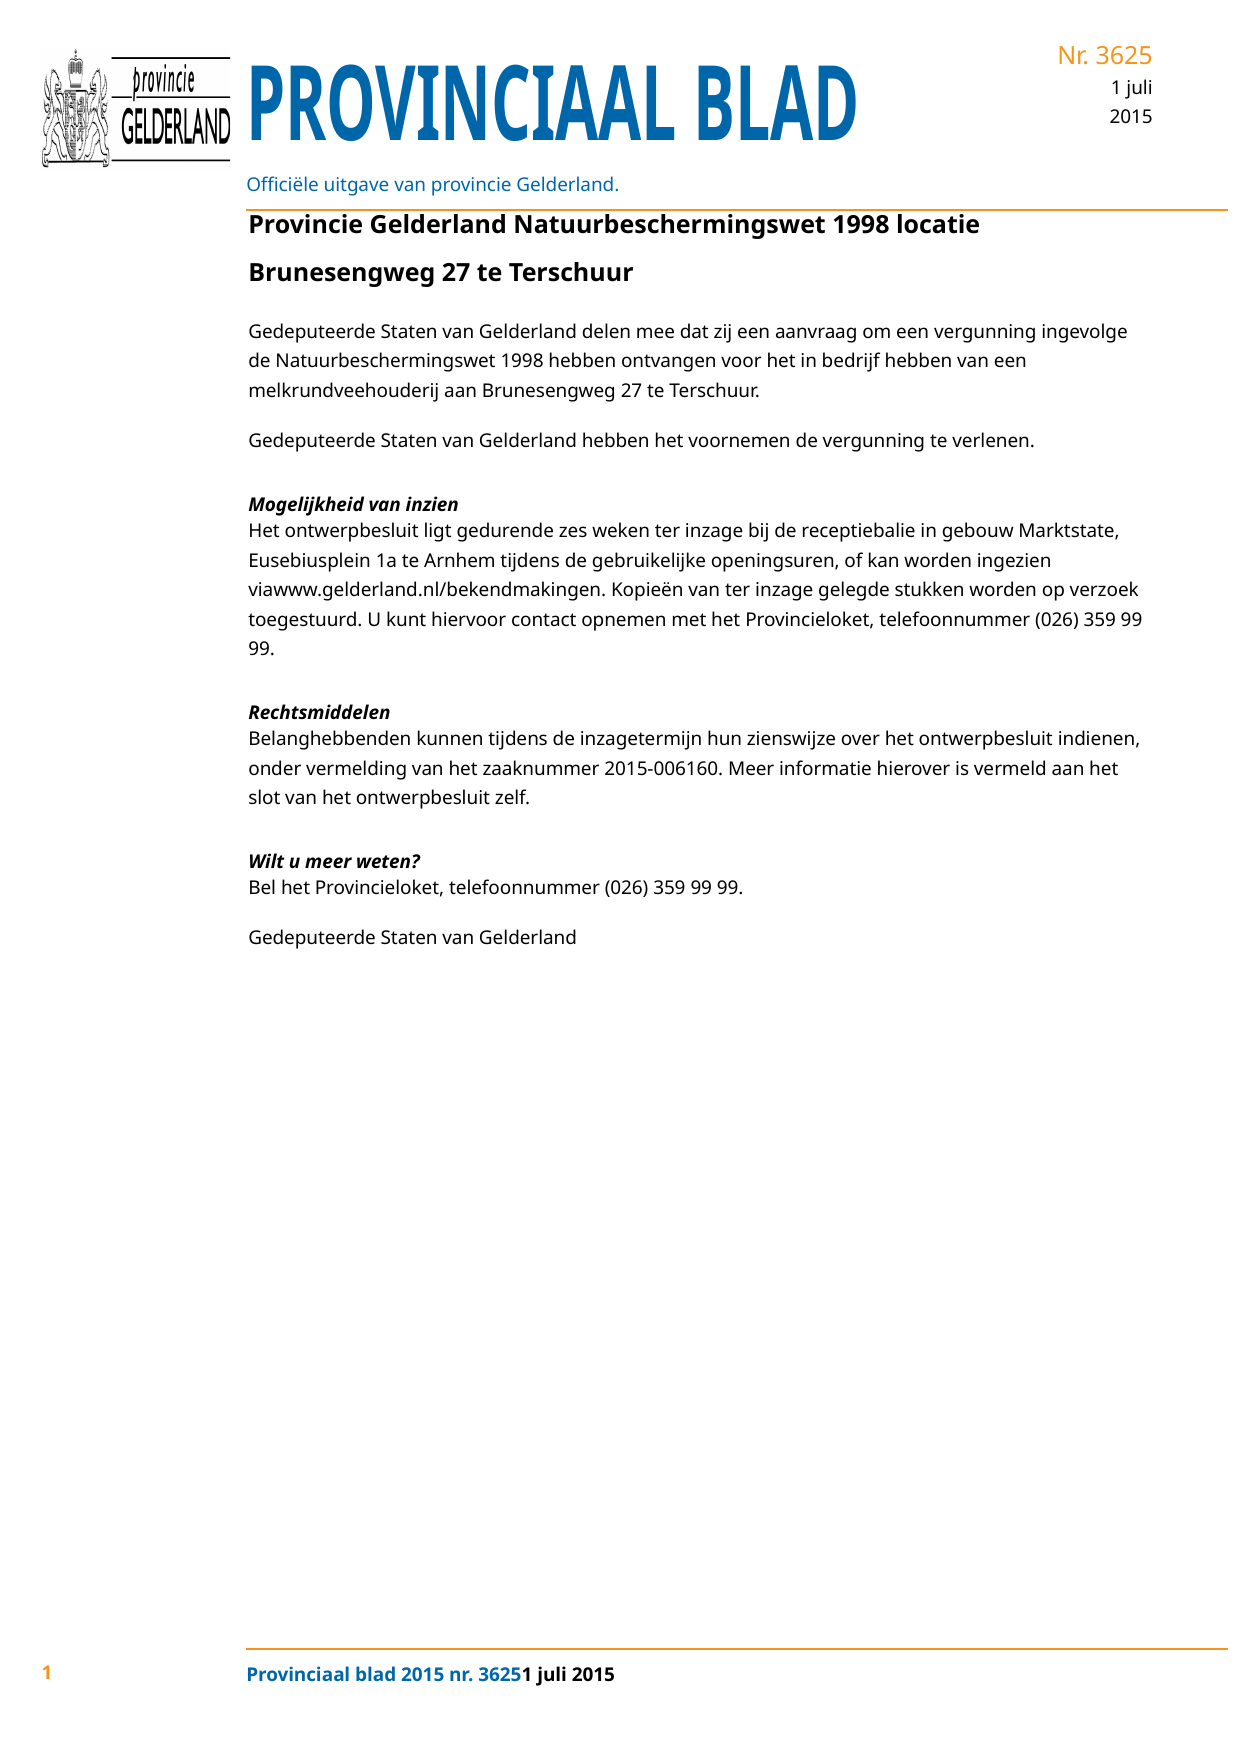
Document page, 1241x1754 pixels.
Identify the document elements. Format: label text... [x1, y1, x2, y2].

text Gedeputeerde Staten van Gelderland [248, 924, 1152, 950]
text Wilt u meer weten? [248, 848, 1152, 874]
text Rechtsmiddelen [248, 699, 1152, 725]
text Provincie Gelderland Natuurbeschermingswet 1998 locatie Brunesengweg 27 te Terschuur [248, 211, 1152, 288]
text Gedeputeerde Staten van Gelderland hebben het voornemen de vergunning te verlenen. [248, 427, 1152, 453]
text Mogelijkheid van inzien [248, 491, 1152, 517]
text Belanghebbenden kunnen tijdens de inzagetermijn hun zienswijze over het ontwerpbesluit indienen, onder vermelding van het zaaknummer 2015-006160. Meer informatie hierover is vermeld aan het slot van het ontwerpbesluit zelf. [248, 725, 1152, 810]
picture [41, 47, 231, 172]
text Het ontwerpbesluit ligt gedurende zes weken ter inzage bij de receptiebalie in gebouw Marktstate, Eusebiusplein 1a te Arnhem tijdens de gebruikelijke openingsuren, of kan worden ingezien viawww.gelderland.nl/bekendmakingen. Kopieën van ter inzage gelegde stukken worden op verzoek toegestuurd. U kunt hiervoor contact opnemen met het Provincieloket, telefoonnummer (026) 359 99 99. [248, 517, 1152, 661]
text Bel het Provincieloket, telefoonnummer (026) 359 99 99. [248, 874, 1152, 900]
text Gedeputeerde Staten van Gelderland delen mee dat zij een aanvraag om een vergunning ingevolge de Natuurbeschermingswet 1998 hebben ontvangen voor het in bedrijf hebben van een melkrundveehouderij aan Brunesengweg 27 te Terschuur. [248, 318, 1152, 403]
